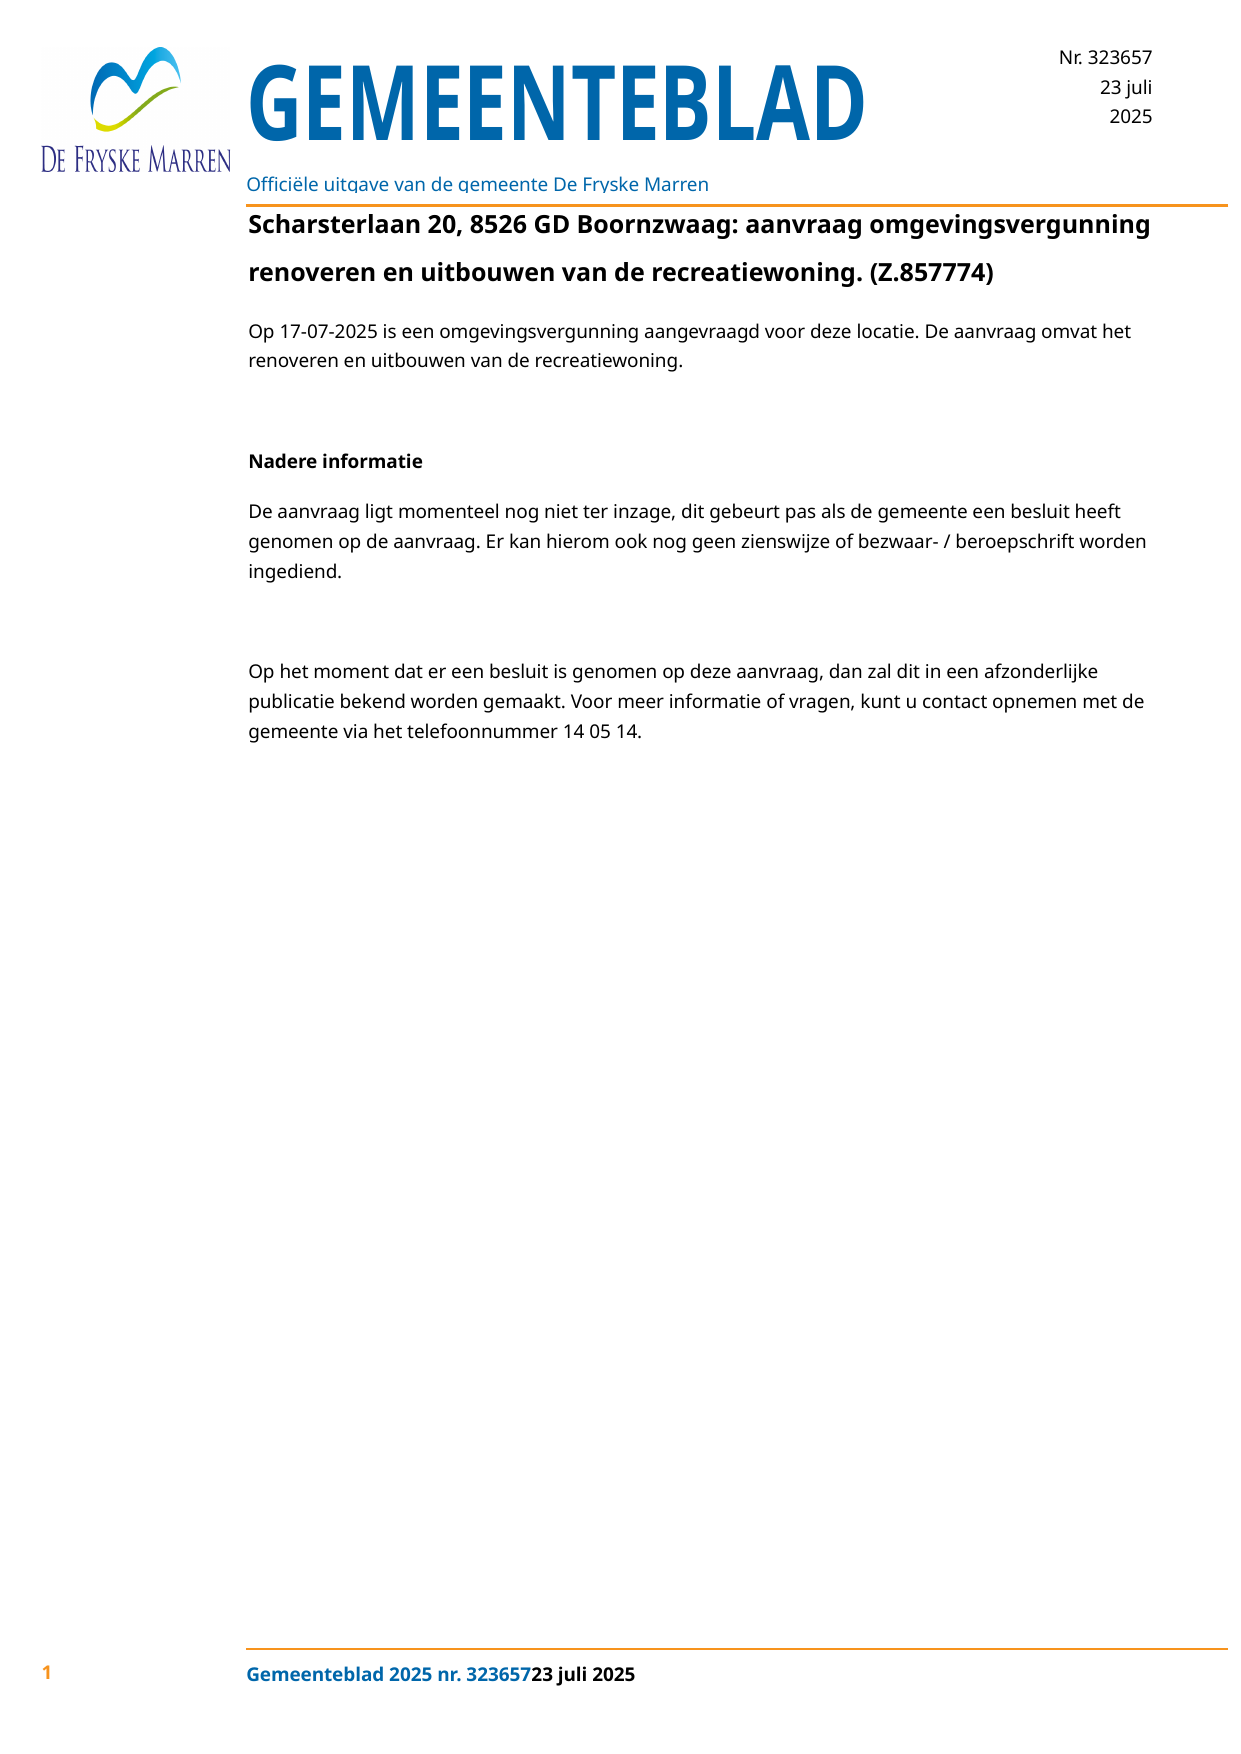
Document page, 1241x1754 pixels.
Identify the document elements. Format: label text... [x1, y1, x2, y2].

text De aanvraag ligt momenteel nog niet ter inzage, dit gebeurt pas als de gemeente een besluit heeft genomen op de aanvraag. Er kan hierom ook nog geen zienswijze of bezwaar- / beroepschrift worden ingediend. [248, 499, 1152, 584]
text Op 17-07-2025 is een omgevingsvergunning aangevraagd voor deze locatie. De aanvraag omvat het renoveren en uitbouwen van de recreatiewoning. [248, 318, 1152, 373]
text Op het moment dat er een besluit is genomen op deze aanvraag, dan zal dit in een afzonderlijke publicatie bekend worden gemaakt. Voor meer informatie of vragen, kunt u contact opnemen met de gemeente via het telefoonnummer 14 05 14. [248, 659, 1152, 744]
text Scharsterlaan 20, 8526 GD Boornzwaag: aanvraag omgevingsvergunning renoveren en uitbouwen van de recreatiewoning. (Z.857774) [248, 207, 1152, 288]
text Nadere informatie [248, 448, 1152, 474]
picture [41, 47, 231, 172]
